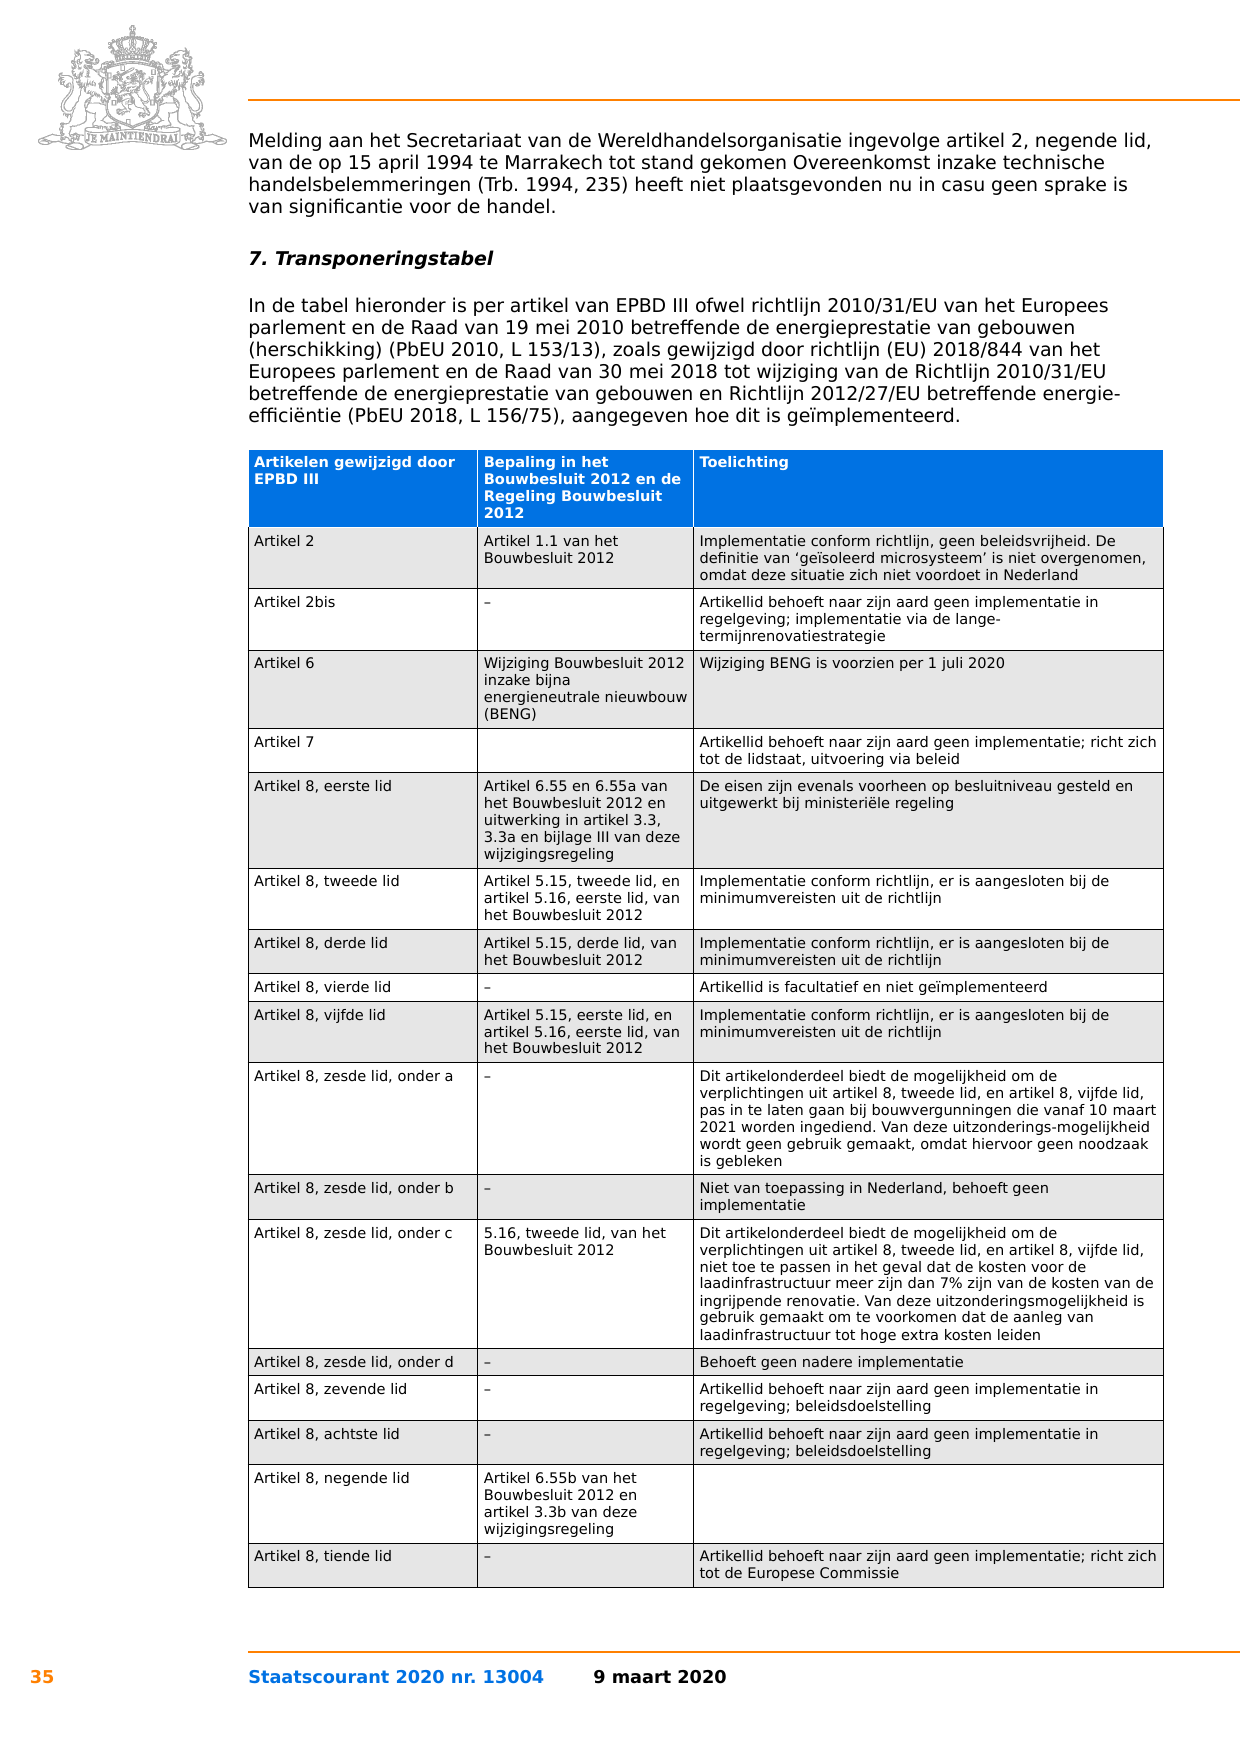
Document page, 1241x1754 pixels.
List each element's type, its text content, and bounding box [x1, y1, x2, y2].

table_cell Artikellid behoeft naar zijn aard geen implementatie in regelgeving; implementatie via de lange-termijnrenovatiestrategie [694, 589, 1163, 649]
table_cell – [478, 1421, 693, 1464]
table_cell Artikel 8, zesde lid, onder c [249, 1220, 477, 1348]
table_cell Artikel 8, vijfde lid [249, 1002, 477, 1062]
table_cell Artikel 1.1 van het Bouwbesluit 2012 [478, 528, 693, 588]
table_cell Niet van toepassing in Nederland, behoeft geen implementatie [694, 1175, 1163, 1219]
table_cell Artikel 8, vierde lid [249, 974, 477, 1001]
table_cell Implementatie conform richtlijn, er is aangesloten bij de minimumvereisten uit de richtlijn [694, 869, 1163, 929]
table_cell Artikel 5.15, derde lid, van het Bouwbesluit 2012 [478, 930, 693, 973]
table_cell Artikel 6.55b van het Bouwbesluit 2012 en artikel 3.3b van deze wijzigingsregeling [478, 1465, 693, 1542]
table_cell Dit artikelonderdeel biedt de mogelijkheid om de verplichtingen uit artikel 8, tweede lid, en artikel 8, vijfde lid, niet toe te passen in het geval dat de kosten voor de laadinfrastructuur meer zijn dan 7% zijn van de kosten van de ingrijpende renovatie. Van deze uitzonderingsmogelijkheid is gebruik gemaakt om te voorkomen dat de aanleg van laadinfrastructuur tot hoge extra kosten leiden [694, 1220, 1163, 1348]
table_cell Artikel 8, zesde lid, onder d [249, 1349, 477, 1375]
table_cell Wijziging Bouwbesluit 2012 inzake bijna energieneutrale nieuwbouw (BENG) [478, 651, 693, 728]
table_cell Artikel 8, achtste lid [249, 1421, 477, 1464]
table_cell Artikel 8, tweede lid [249, 869, 477, 929]
table_header Artikelen gewijzigd door EPBD III [249, 450, 477, 527]
table_cell – [478, 1175, 693, 1219]
subtitle 7. Transponeringstabel [248, 248, 1163, 270]
table_cell Artikel 6 [249, 651, 477, 728]
table_cell Artikellid is facultatief en niet geïmplementeerd [694, 974, 1163, 1001]
table_cell Artikel 2 [249, 528, 477, 588]
table_cell – [478, 1376, 693, 1420]
table_cell Artikel 8, derde lid [249, 930, 477, 973]
table_cell – [478, 589, 693, 649]
table_cell Artikel 6.55 en 6.55a van het Bouwbesluit 2012 en uitwerking in artikel 3.3, 3.3a en bijlage III van deze wijzigingsregeling [478, 773, 693, 868]
table_cell De eisen zijn evenals voorheen op besluitniveau gesteld en uitgewerkt bij ministeriële regeling [694, 773, 1163, 868]
table_cell Artikel 2bis [249, 589, 477, 649]
table_cell Artikellid behoeft naar zijn aard geen implementatie in regelgeving; beleidsdoelstelling [694, 1376, 1163, 1420]
table_header Toelichting [694, 450, 1163, 527]
text Melding aan het Secretariaat van de Wereldhandelsorganisatie ingevolge artikel 2, negende lid, van de op 15 april 1994 te Marrakech tot stand gekomen Overeenkomst inzake technische handelsbelemmeringen (Trb. 1994, 235) heeft niet plaatsgevonden nu in casu geen sprake is van significantie voor de handel. [248, 130, 1163, 218]
table_cell – [478, 1063, 693, 1174]
table_cell – [478, 974, 693, 1001]
table_cell Wijziging BENG is voorzien per 1 juli 2020 [694, 651, 1163, 728]
table_cell Artikellid behoeft naar zijn aard geen implementatie in regelgeving; beleidsdoelstelling [694, 1421, 1163, 1464]
table_cell – [478, 1544, 693, 1587]
table_cell 5.16, tweede lid, van het Bouwbesluit 2012 [478, 1220, 693, 1348]
table_cell Implementatie conform richtlijn, geen beleidsvrijheid. De definitie van ‘geïsoleerd microsysteem’ is niet overgenomen, omdat deze situatie zich niet voordoet in Nederland [694, 528, 1163, 588]
table_cell Artikel 8, zesde lid, onder a [249, 1063, 477, 1174]
table_cell [478, 729, 693, 772]
table_cell Artikel 8, zevende lid [249, 1376, 477, 1420]
table_cell Artikel 8, zesde lid, onder b [249, 1175, 477, 1219]
table_cell Dit artikelonderdeel biedt de mogelijkheid om de verplichtingen uit artikel 8, tweede lid, en artikel 8, vijfde lid, pas in te laten gaan bij bouwvergunningen die vanaf 10 maart 2021 worden ingediend. Van deze uitzonderings-mogelijkheid wordt geen gebruik gemaakt, omdat hiervoor geen noodzaak is gebleken [694, 1063, 1163, 1174]
table_cell Behoeft geen nadere implementatie [694, 1349, 1163, 1375]
text In de tabel hieronder is per artikel van EPBD III ofwel richtlijn 2010/31/EU van het Europees parlement en de Raad van 19 mei 2010 betreffende de energieprestatie van gebouwen (herschikking) (PbEU 2010, L 153/13), zoals gewijzigd door richtlijn (EU) 2018/844 van het Europees parlement en de Raad van 30 mei 2018 tot wijziging van de Richtlijn 2010/31/EU betreffende de energieprestatie van gebouwen en Richtlijn 2012/27/EU betreffende energie-efficiëntie (PbEU 2018, L 156/75), aangegeven hoe dit is geïmplementeerd. [248, 295, 1163, 427]
table_cell Artikel 8, eerste lid [249, 773, 477, 868]
picture [38, 25, 227, 150]
table_cell Artikellid behoeft naar zijn aard geen implementatie; richt zich tot de Europese Commissie [694, 1544, 1163, 1587]
table_cell Artikel 8, tiende lid [249, 1544, 477, 1587]
table_cell Artikel 5.15, tweede lid, en artikel 5.16, eerste lid, van het Bouwbesluit 2012 [478, 869, 693, 929]
table_cell Artikellid behoeft naar zijn aard geen implementatie; richt zich tot de lidstaat, uitvoering via beleid [694, 729, 1163, 772]
table_cell Implementatie conform richtlijn, er is aangesloten bij de minimumvereisten uit de richtlijn [694, 1002, 1163, 1062]
table_header Bepaling in het Bouwbesluit 2012 en de Regeling Bouwbesluit 2012 [478, 450, 693, 527]
table_cell [694, 1465, 1163, 1542]
table_cell Artikel 5.15, eerste lid, en artikel 5.16, eerste lid, van het Bouwbesluit 2012 [478, 1002, 693, 1062]
table_cell – [478, 1349, 693, 1375]
table_cell Artikel 8, negende lid [249, 1465, 477, 1542]
table_cell Artikel 7 [249, 729, 477, 772]
table_cell Implementatie conform richtlijn, er is aangesloten bij de minimumvereisten uit de richtlijn [694, 930, 1163, 973]
